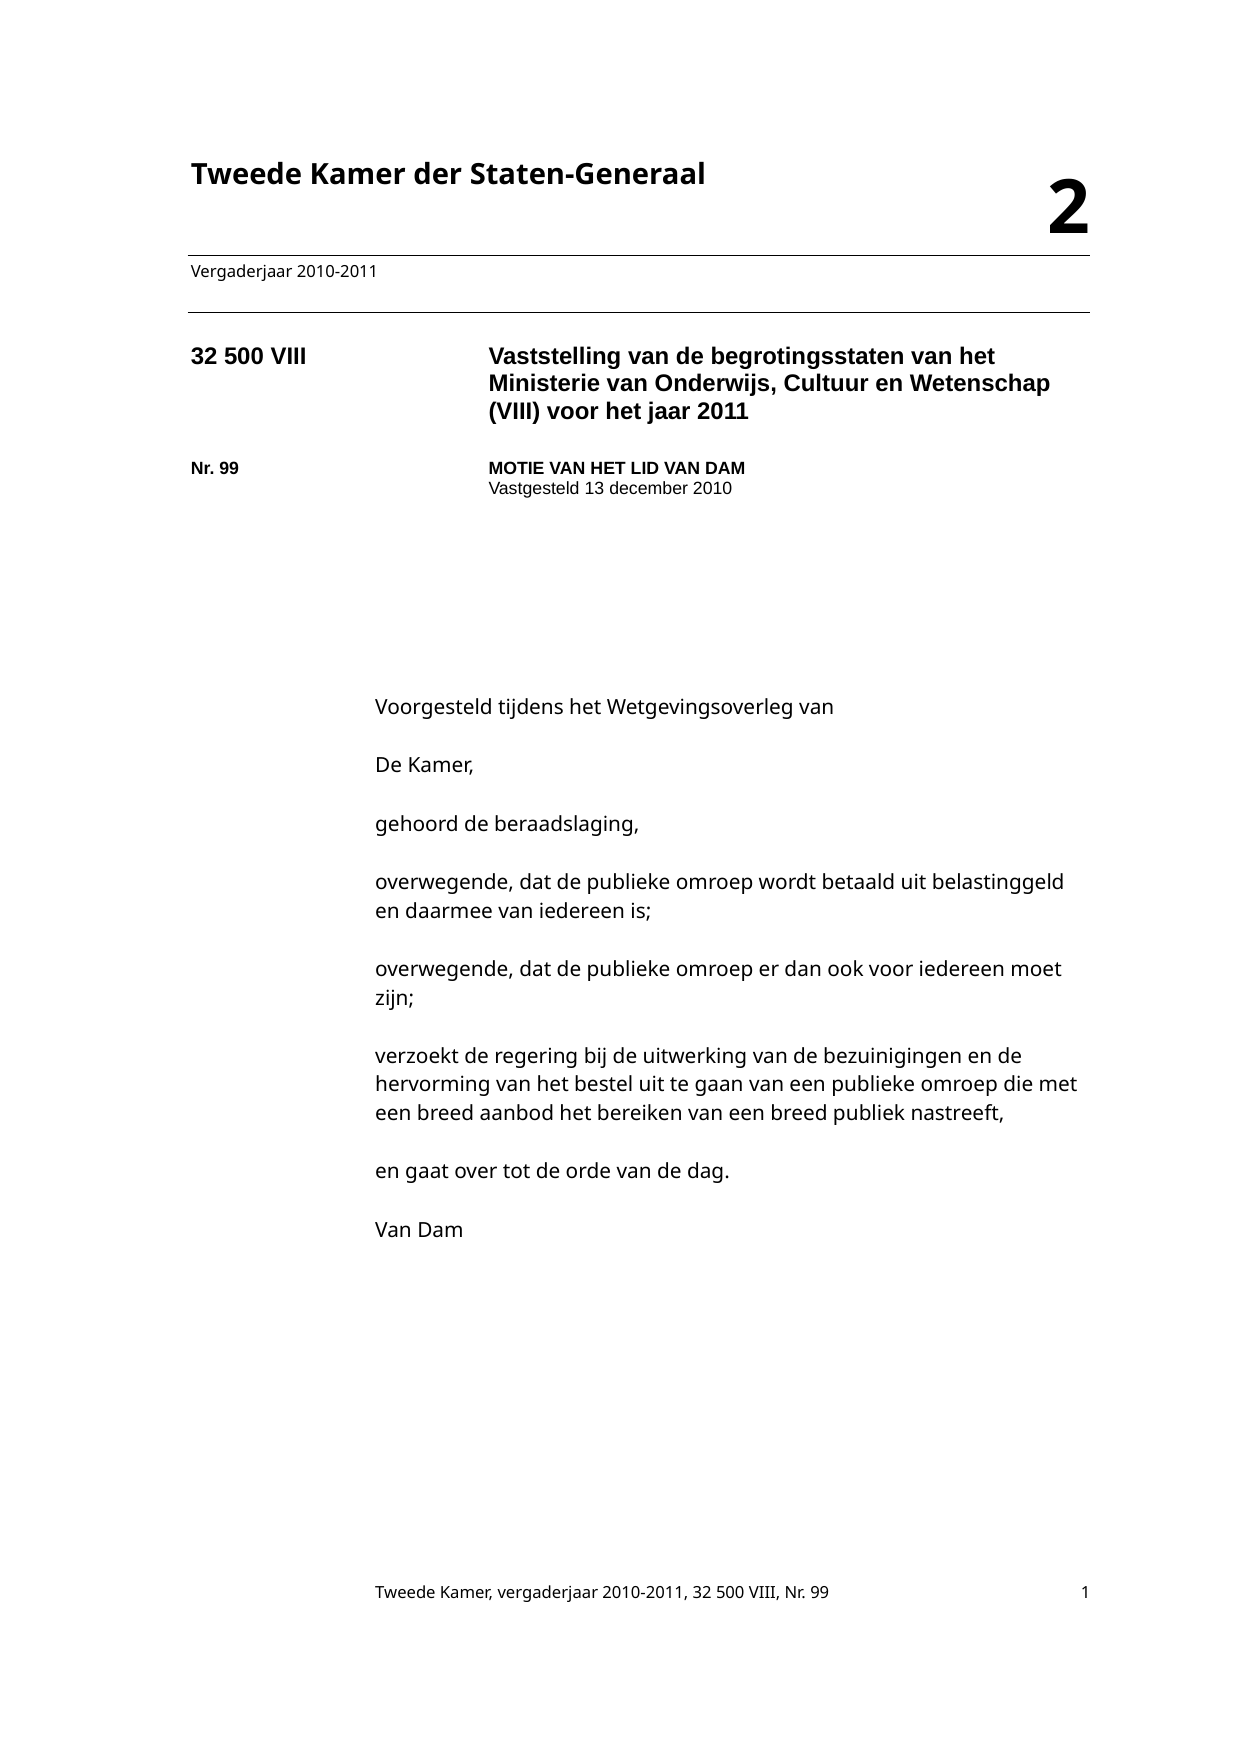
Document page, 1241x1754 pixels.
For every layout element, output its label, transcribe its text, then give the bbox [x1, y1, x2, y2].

table_cell Vergaderjaar 2010-2011 [188, 256, 485, 312]
table_cell 32 500 VIII [188, 339, 485, 454]
table_cell MOTIE VAN HET LID VAN DAM Vastgesteld 13 december 2010 [485, 455, 1090, 573]
text overwegende, dat de publieke omroep er dan ook voor iedereen moet zijn; [375, 954, 1090, 1011]
text verzoekt de regering bij de uitwerking van de bezuinigingen en de hervorming van het bestel uit te gaan van een publieke omroep die met een breed aanbod het bereiken van een breed publiek nastreeft, [375, 1041, 1090, 1126]
table_header 2 [910, 150, 1090, 255]
text De Kamer, [375, 751, 1090, 779]
text Voorgesteld tijdens het Wetgevingsoverleg van [375, 692, 1090, 721]
table_cell [485, 313, 1090, 339]
table_cell Nr. 99 [188, 455, 485, 573]
text overwegende, dat de publieke omroep wordt betaald uit belastinggeld en daarmee van iedereen is; [375, 867, 1090, 924]
table_header Tweede Kamer der Staten-Generaal [188, 150, 909, 255]
table_cell [188, 313, 485, 339]
text en gaat over tot de orde van de dag. [375, 1156, 1090, 1185]
text gehoord de beraadslaging, [375, 809, 1090, 837]
text Van Dam [375, 1215, 1090, 1243]
table_cell [485, 256, 1090, 312]
table_cell Vaststelling van de begrotingsstaten van het Ministerie van Onderwijs, Cultuur en Wetenschap (VIII) voor het jaar 2011 [485, 339, 1090, 454]
